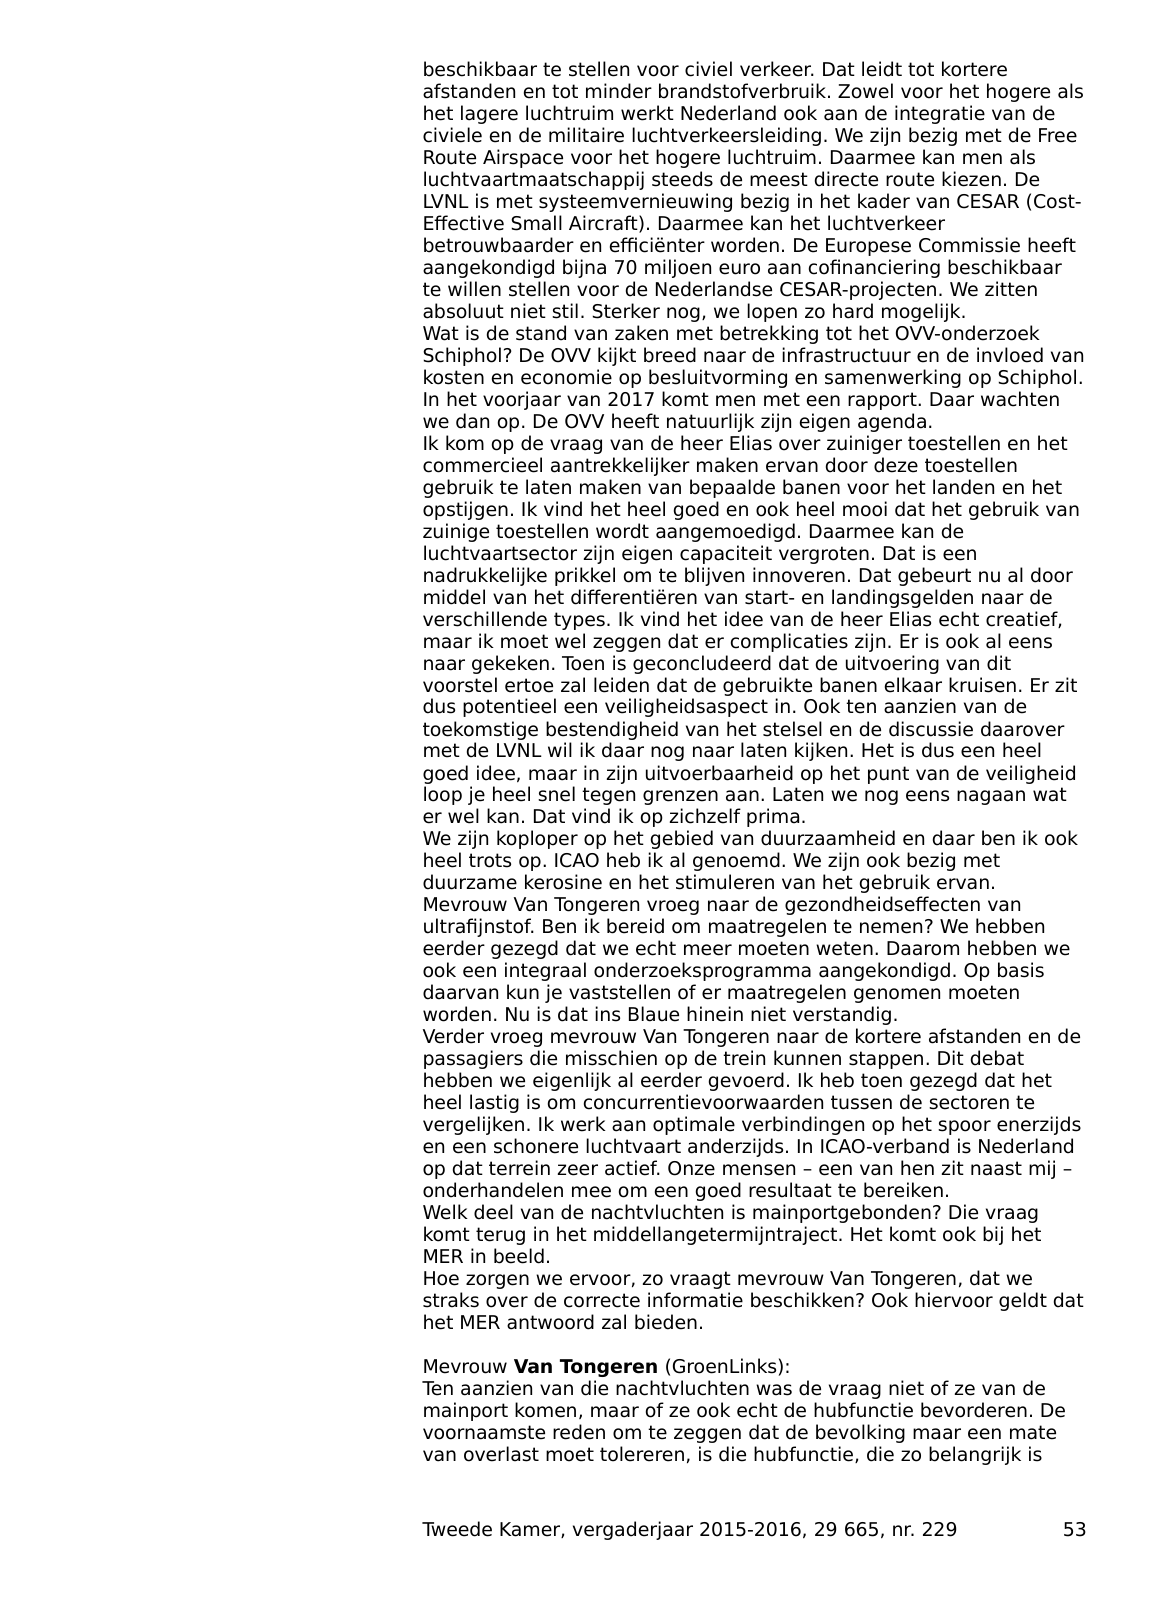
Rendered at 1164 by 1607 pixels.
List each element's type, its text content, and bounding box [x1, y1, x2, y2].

text Ten aanzien van die nachtvluchten was de vraag niet of ze van de mainport komen, maar of ze ook echt de hubfunctie bevorderen. De voornaamste reden om te zeggen dat de bevolking maar een mate van overlast moet tolereren, is die hubfunctie, die zo belangrijk is [422, 1378, 1087, 1466]
text Verder vroeg mevrouw Van Tongeren naar de kortere afstanden en de passagiers die misschien op de trein kunnen stappen. Dit debat hebben we eigenlijk al eerder gevoerd. Ik heb toen gezegd dat het heel lastig is om concurrentievoorwaarden tussen de sectoren te vergelijken. Ik werk aan optimale verbindingen op het spoor enerzijds en een schonere luchtvaart anderzijds. In ICAO-verband is Nederland op dat terrein zeer actief. Onze mensen – een van hen zit naast mij – onderhandelen mee om een goed resultaat te bereiken. [422, 1026, 1087, 1202]
text Ik kom op de vraag van de heer Elias over zuiniger toestellen en het commercieel aantrekkelijker maken ervan door deze toestellen gebruik te laten maken van bepaalde banen voor het landen en het opstijgen. Ik vind het heel goed en ook heel mooi dat het gebruik van zuinige toestellen wordt aangemoedigd. Daarmee kan de luchtvaartsector zijn eigen capaciteit vergroten. Dat is een nadrukkelijke prikkel om te blijven innoveren. Dat gebeurt nu al door middel van het differentiëren van start- en landingsgelden naar de verschillende types. Ik vind het idee van de heer Elias echt creatief, maar ik moet wel zeggen dat er complicaties zijn. Er is ook al eens naar gekeken. Toen is geconcludeerd dat de uitvoering van dit voorstel ertoe zal leiden dat de gebruikte banen elkaar kruisen. Er zit dus potentieel een veiligheidsaspect in. Ook ten aanzien van de toekomstige bestendigheid van het stelsel en de discussie daarover met de LVNL wil ik daar nog naar laten kijken. Het is dus een heel goed idee, maar in zijn uitvoerbaarheid op het punt van de veiligheid loop je heel snel tegen grenzen aan. Laten we nog eens nagaan wat er wel kan. Dat vind ik op zichzelf prima. [422, 433, 1087, 828]
text Wat is de stand van zaken met betrekking tot het OVV-onderzoek Schiphol? De OVV kijkt breed naar de infrastructuur en de invloed van kosten en economie op besluitvorming en samenwerking op Schiphol. In het voorjaar van 2017 komt men met een rapport. Daar wachten we dan op. De OVV heeft natuurlijk zijn eigen agenda. [422, 323, 1087, 433]
text Mevrouw Van Tongeren vroeg naar de gezondheidseffecten van ultrafijnstof. Ben ik bereid om maatregelen te nemen? We hebben eerder gezegd dat we echt meer moeten weten. Daarom hebben we ook een integraal onderzoeksprogramma aangekondigd. Op basis daarvan kun je vaststellen of er maatregelen genomen moeten worden. Nu is dat ins Blaue hinein niet verstandig. [422, 894, 1087, 1026]
text beschikbaar te stellen voor civiel verkeer. Dat leidt tot kortere afstanden en tot minder brandstofverbruik. Zowel voor het hogere als het lagere luchtruim werkt Nederland ook aan de integratie van de civiele en de militaire luchtverkeersleiding. We zijn bezig met de Free Route Airspace voor het hogere luchtruim. Daarmee kan men als luchtvaartmaatschappij steeds de meest directe route kiezen. De LVNL is met systeemvernieuwing bezig in het kader van CESAR (Cost-Effective Small Aircraft). Daarmee kan het luchtverkeer betrouwbaarder en efficiënter worden. De Europese Commissie heeft aangekondigd bijna 70 miljoen euro aan cofinanciering beschikbaar te willen stellen voor de Nederlandse CESAR-projecten. We zitten absoluut niet stil. Sterker nog, we lopen zo hard mogelijk. [422, 59, 1087, 323]
text Welk deel van de nachtvluchten is mainportgebonden? Die vraag komt terug in het middellangetermijntraject. Het komt ook bij het MER in beeld. [422, 1202, 1087, 1268]
text Mevrouw Van Tongeren (GroenLinks): [422, 1356, 1087, 1378]
text We zijn koploper op het gebied van duurzaamheid en daar ben ik ook heel trots op. ICAO heb ik al genoemd. We zijn ook bezig met duurzame kerosine en het stimuleren van het gebruik ervan. [422, 828, 1087, 894]
text Hoe zorgen we ervoor, zo vraagt mevrouw Van Tongeren, dat we straks over de correcte informatie beschikken? Ook hiervoor geldt dat het MER antwoord zal bieden. [422, 1268, 1087, 1334]
